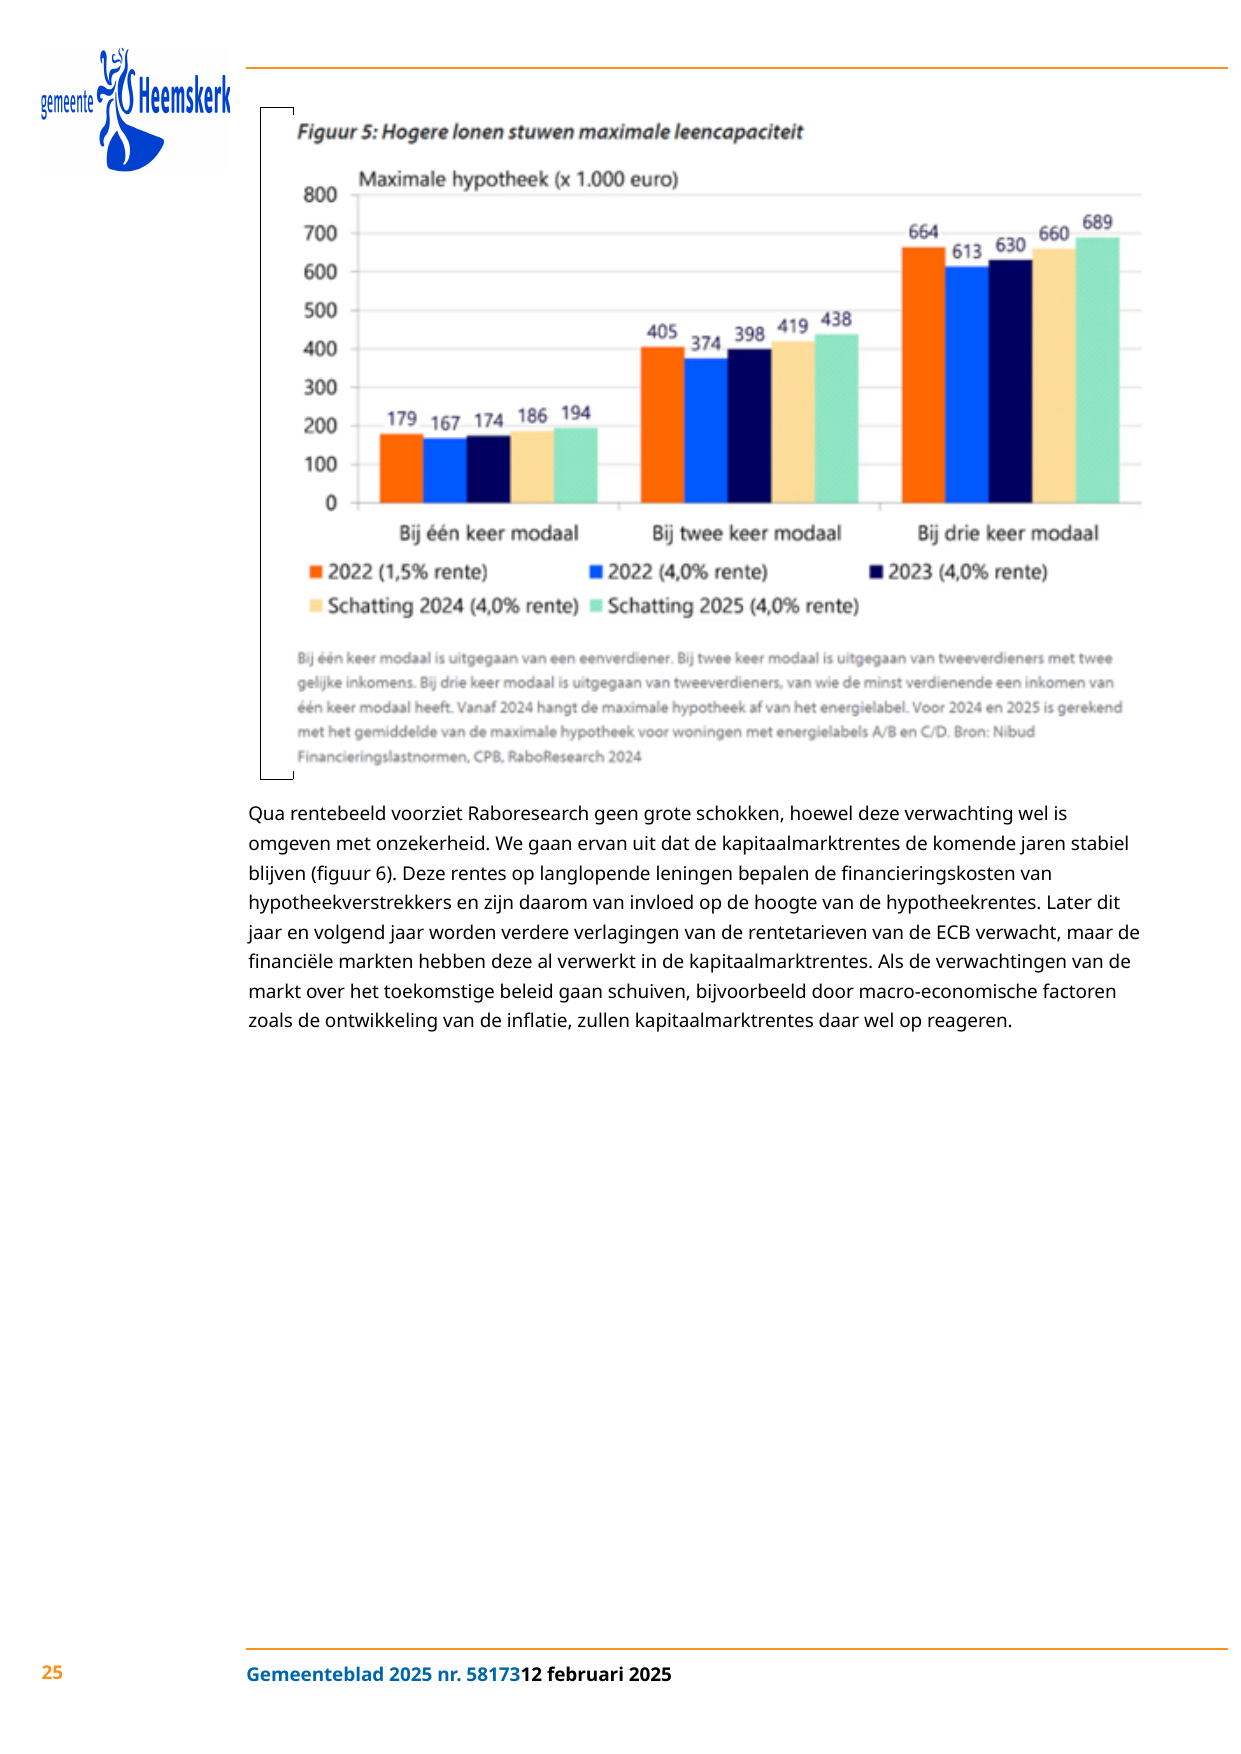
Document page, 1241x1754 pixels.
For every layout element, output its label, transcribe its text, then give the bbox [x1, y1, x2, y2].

picture [268, 115, 1173, 771]
text Qua rentebeeld voorziet Raboresearch geen grote schokken, hoewel deze verwachting wel is omgeven met onzekerheid. We gaan ervan uit dat de kapitaalmarktrentes de komende jaren stabiel blijven (figuur 6). Deze rentes op langlopende leningen bepalen de financieringskosten van hypotheekverstrekkers en zijn daarom van invloed op de hoogte van de hypotheekrentes. Later dit jaar en volgend jaar worden verdere verlagingen van de rentetarieven van de ECB verwacht, maar de financiële markten hebben deze al verwerkt in de kapitaalmarktrentes. Als de verwachtingen van de markt over het toekomstige beleid gaan schuiven, bijvoorbeeld door macro-economische factoren zoals de ontwikkeling van de inflatie, zullen kapitaalmarktrentes daar wel op reageren. [248, 801, 1152, 1033]
picture [41, 47, 231, 172]
